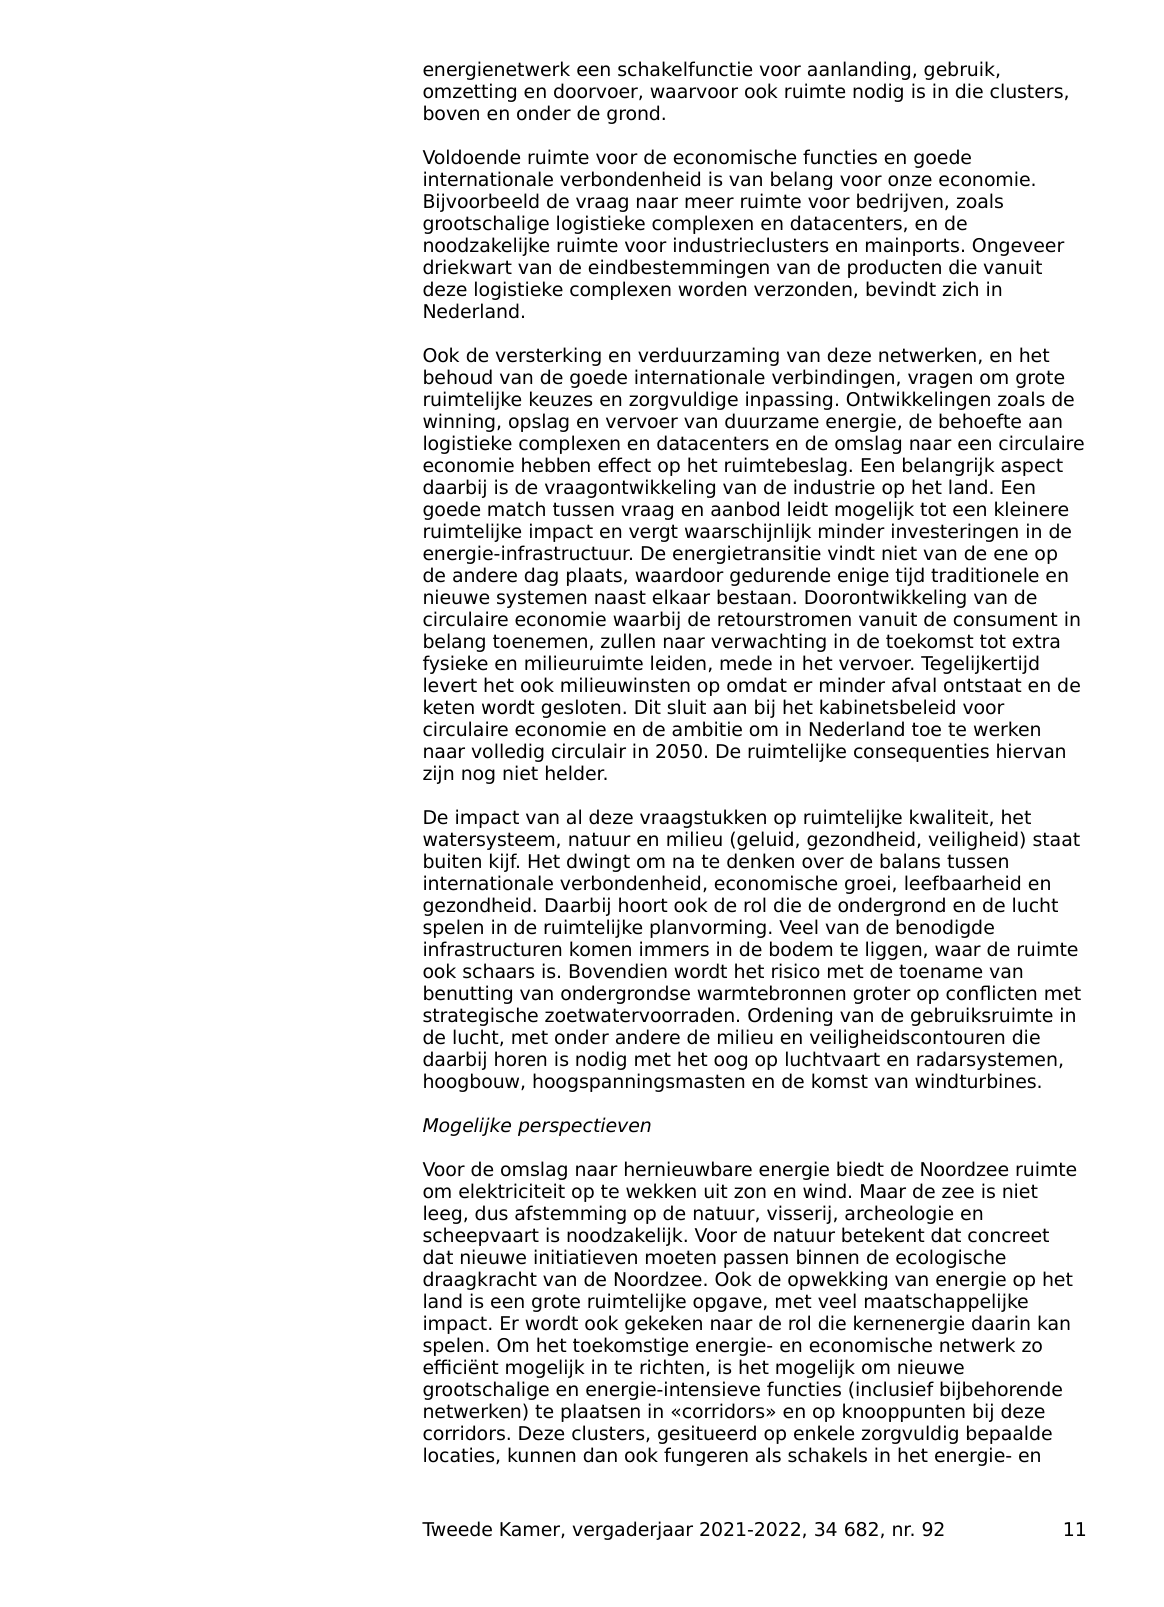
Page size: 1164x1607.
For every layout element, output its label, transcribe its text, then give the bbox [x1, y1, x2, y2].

subtitle Mogelijke perspectieven [422, 1115, 1087, 1137]
text De impact van al deze vraagstukken op ruimtelijke kwaliteit, het watersysteem, natuur en milieu (geluid, gezondheid, veiligheid) staat buiten kijf. Het dwingt om na te denken over de balans tussen internationale verbondenheid, economische groei, leefbaarheid en gezondheid. Daarbij hoort ook de rol die de ondergrond en de lucht spelen in de ruimtelijke planvorming. Veel van de benodigde infrastructuren komen immers in de bodem te liggen, waar de ruimte ook schaars is. Bovendien wordt het risico met de toename van benutting van ondergrondse warmtebronnen groter op conflicten met strategische zoetwatervoorraden. Ordening van de gebruiksruimte in de lucht, met onder andere de milieu en veiligheidscontouren die daarbij horen is nodig met het oog op luchtvaart en radarsystemen, hoogbouw, hoogspanningsmasten en de komst van windturbines. [422, 807, 1087, 1093]
text Voor de omslag naar hernieuwbare energie biedt de Noordzee ruimte om elektriciteit op te wekken uit zon en wind. Maar de zee is niet leeg, dus afstemming op de natuur, visserij, archeologie en scheepvaart is noodzakelijk. Voor de natuur betekent dat concreet dat nieuwe initiatieven moeten passen binnen de ecologische draagkracht van de Noordzee. Ook de opwekking van energie op het land is een grote ruimtelijke opgave, met veel maatschappelijke impact. Er wordt ook gekeken naar de rol die kernenergie daarin kan spelen. Om het toekomstige energie- en economische netwerk zo efficiënt mogelijk in te richten, is het mogelijk om nieuwe grootschalige en energie-intensieve functies (inclusief bijbehorende netwerken) te plaatsen in «corridors» en op knooppunten bij deze corridors. Deze clusters, gesitueerd op enkele zorgvuldig bepaalde locaties, kunnen dan ook fungeren als schakels in het energie- en [422, 1159, 1087, 1467]
text energienetwerk een schakelfunctie voor aanlanding, gebruik, omzetting en doorvoer, waarvoor ook ruimte nodig is in die clusters, boven en onder de grond. [422, 59, 1087, 125]
text Ook de versterking en verduurzaming van deze netwerken, en het behoud van de goede internationale verbindingen, vragen om grote ruimtelijke keuzes en zorgvuldige inpassing. Ontwikkelingen zoals de winning, opslag en vervoer van duurzame energie, de behoefte aan logistieke complexen en datacenters en de omslag naar een circulaire economie hebben effect op het ruimtebeslag. Een belangrijk aspect daarbij is de vraagontwikkeling van de industrie op het land. Een goede match tussen vraag en aanbod leidt mogelijk tot een kleinere ruimtelijke impact en vergt waarschijnlijk minder investeringen in de energie-infrastructuur. De energietransitie vindt niet van de ene op de andere dag plaats, waardoor gedurende enige tijd traditionele en nieuwe systemen naast elkaar bestaan. Doorontwikkeling van de circulaire economie waarbij de retourstromen vanuit de consument in belang toenemen, zullen naar verwachting in de toekomst tot extra fysieke en milieuruimte leiden, mede in het vervoer. Tegelijkertijd levert het ook milieuwinsten op omdat er minder afval ontstaat en de keten wordt gesloten. Dit sluit aan bij het kabinetsbeleid voor circulaire economie en de ambitie om in Nederland toe te werken naar volledig circulair in 2050. De ruimtelijke consequenties hiervan zijn nog niet helder. [422, 345, 1087, 785]
text Voldoende ruimte voor de economische functies en goede internationale verbondenheid is van belang voor onze economie. Bijvoorbeeld de vraag naar meer ruimte voor bedrijven, zoals grootschalige logistieke complexen en datacenters, en de noodzakelijke ruimte voor industrieclusters en mainports. Ongeveer driekwart van de eindbestemmingen van de producten die vanuit deze logistieke complexen worden verzonden, bevindt zich in Nederland. [422, 147, 1087, 323]
